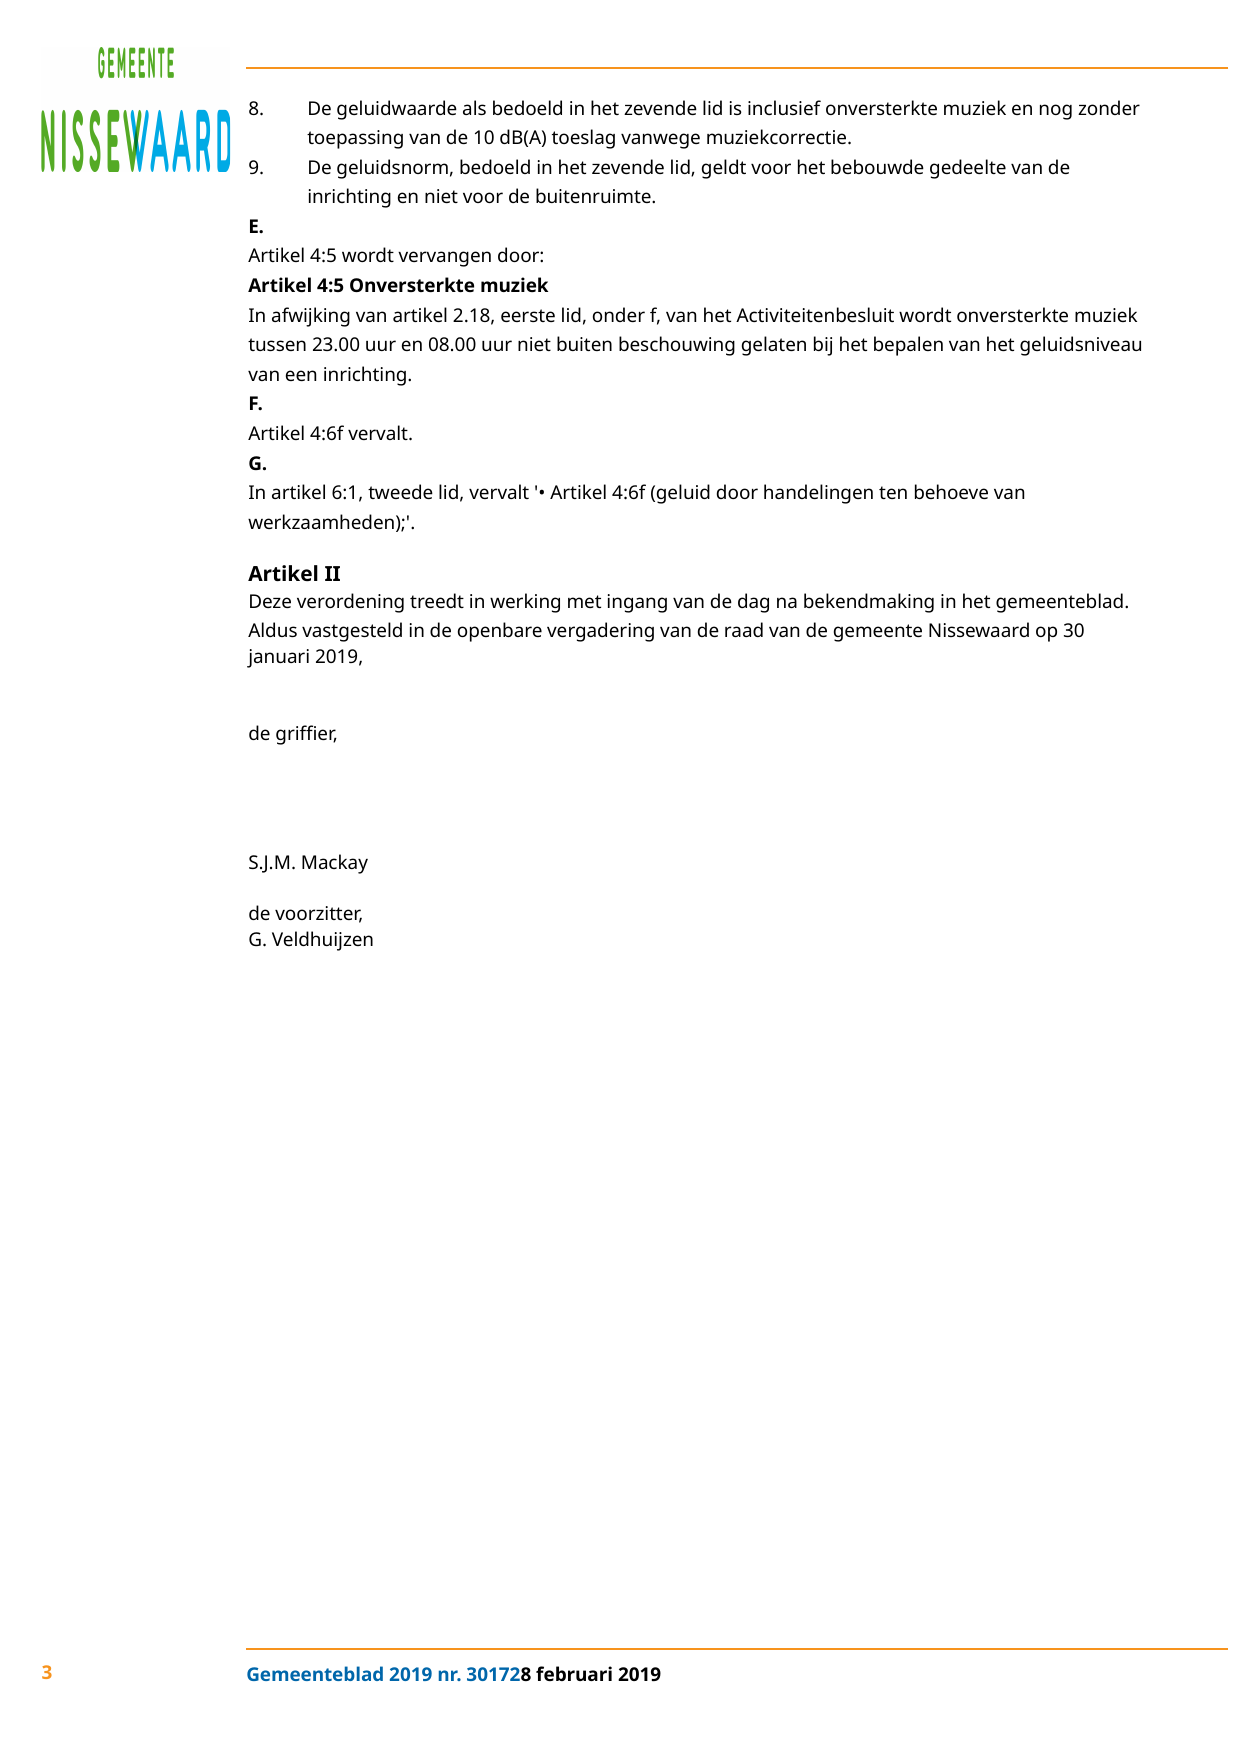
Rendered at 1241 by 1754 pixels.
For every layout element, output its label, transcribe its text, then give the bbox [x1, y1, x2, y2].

text In artikel 6:1, tweede lid, vervalt '• Artikel 4:6f (geluid door handelingen ten behoeve van werkzaamheden);'. [248, 479, 1152, 535]
text Deze verordening treedt in werking met ingang van de dag na bekendmaking in het gemeenteblad. [248, 588, 1152, 613]
picture [200, 151, 206, 172]
text Artikel II [248, 559, 1152, 588]
text G. [248, 450, 1152, 476]
text Artikel 4:5 Onversterkte muziek [248, 272, 1152, 298]
picture [201, 122, 206, 138]
picture [154, 157, 165, 172]
text de griffier, [248, 720, 1152, 746]
text Artikel 4:5 wordt vervangen door: [248, 243, 1152, 268]
text G. Veldhuijzen [248, 926, 1152, 952]
text In afwijking van artikel 2.18, eerste lid, onder f, van het Activiteitenbesluit wordt onversterkte muziek tussen 23.00 uur en 08.00 uur niet buiten beschouwing gelaten bij het bepalen van het geluidsniveau van een inrichting. [248, 302, 1152, 387]
list De geluidsnorm, bedoeld in het zevende lid, geldt voor het bebouwde gedeelte van de inrichting en niet voor de buitenruimte. [248, 154, 1152, 209]
picture [176, 157, 187, 172]
text Artikel 4:6f vervalt. [248, 420, 1152, 446]
list De geluidwaarde als bedoeld in het zevende lid is inclusief onversterkte muziek en nog zonder toepassing van de 10 dB(A) toeslag vanwege muziekcorrectie. [248, 95, 1152, 150]
picture [41, 47, 231, 172]
text de voorzitter, [248, 900, 1152, 926]
picture [222, 122, 227, 160]
text Aldus vastgesteld in de openbare vergadering van de raad van de gemeente Nissewaard op 30 januari 2019, [248, 617, 1152, 669]
text E. [248, 213, 1152, 239]
text S.J.M. Mackay [248, 849, 1152, 875]
text F. [248, 391, 1152, 416]
